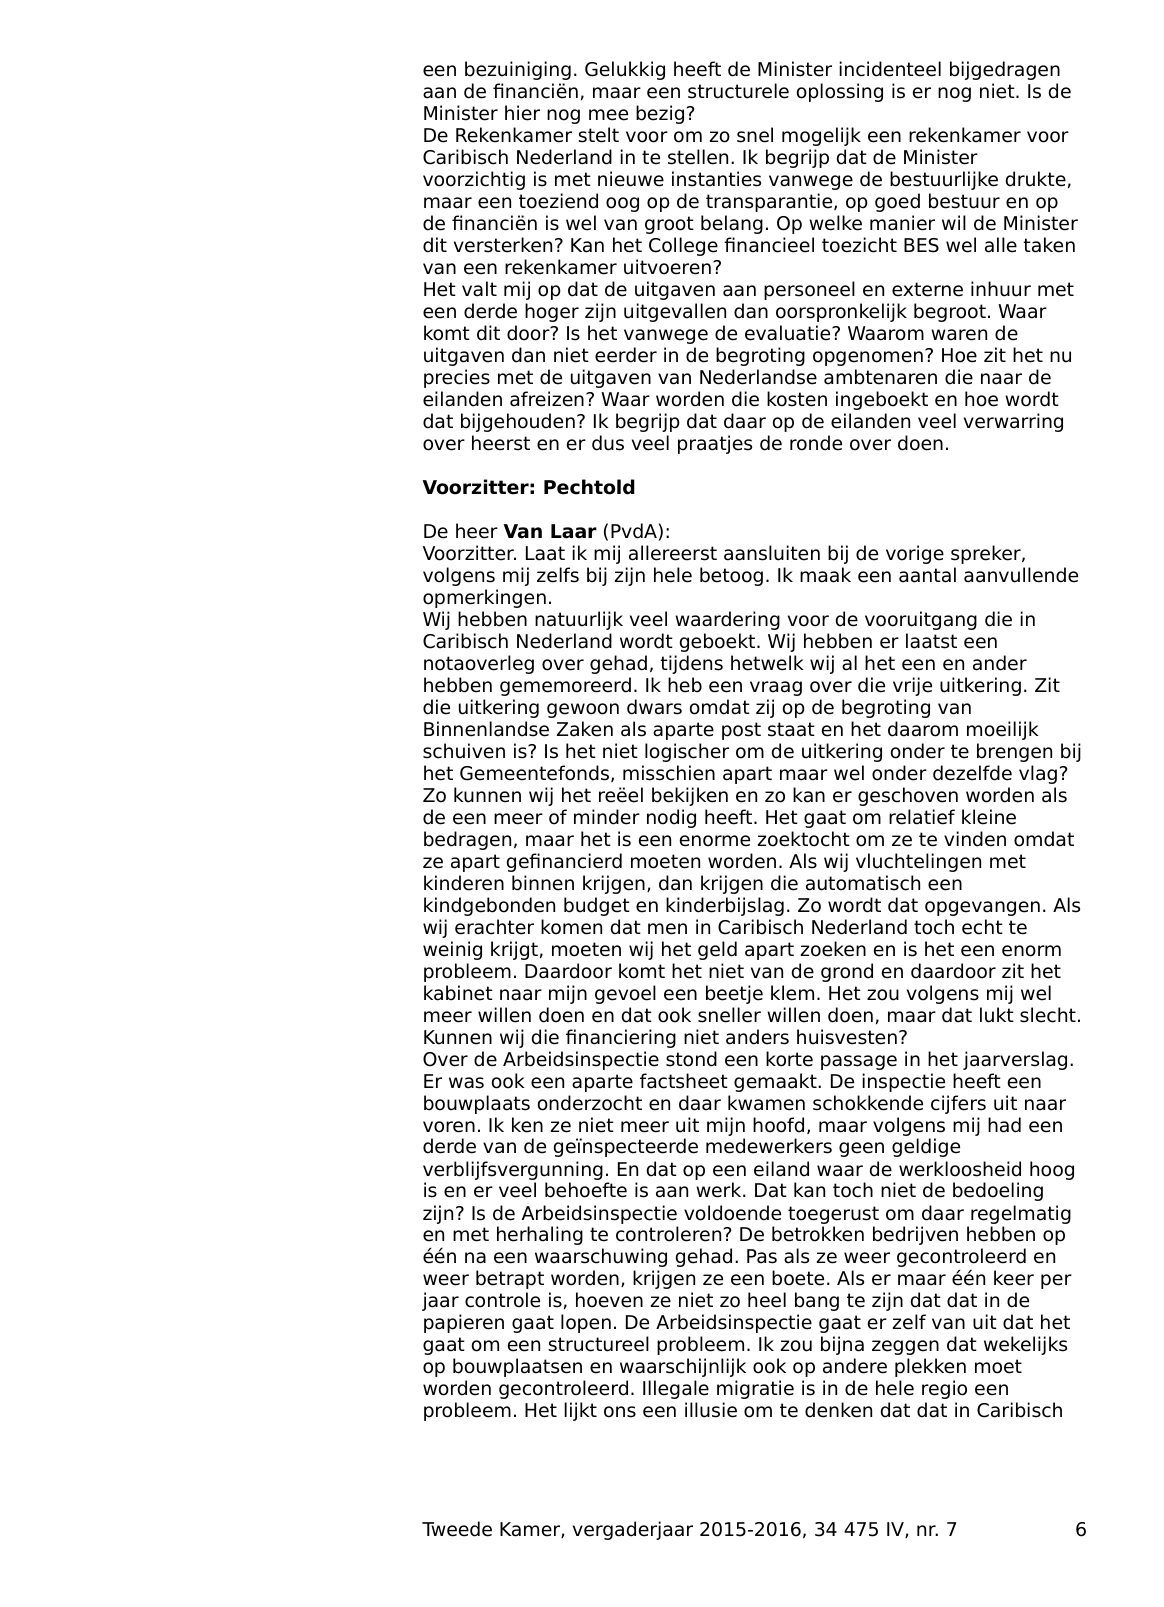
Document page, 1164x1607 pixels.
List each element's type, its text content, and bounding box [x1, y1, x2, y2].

text De heer Van Laar (PvdA): [422, 521, 1087, 543]
text Wij hebben natuurlijk veel waardering voor de vooruitgang die in Caribisch Nederland wordt geboekt. Wij hebben er laatst een notaoverleg over gehad, tijdens hetwelk wij al het een en ander hebben gememoreerd. Ik heb een vraag over die vrije uitkering. Zit die uitkering gewoon dwars omdat zij op de begroting van Binnenlandse Zaken als aparte post staat en het daarom moeilijk schuiven is? Is het niet logischer om de uitkering onder te brengen bij het Gemeentefonds, misschien apart maar wel onder dezelfde vlag? Zo kunnen wij het reëel bekijken en zo kan er geschoven worden als de een meer of minder nodig heeft. Het gaat om relatief kleine bedragen, maar het is een enorme zoektocht om ze te vinden omdat ze apart gefinancierd moeten worden. Als wij vluchtelingen met kinderen binnen krijgen, dan krijgen die automatisch een kindgebonden budget en kinderbijslag. Zo wordt dat opgevangen. Als wij erachter komen dat men in Caribisch Nederland toch echt te weinig krijgt, moeten wij het geld apart zoeken en is het een enorm probleem. Daardoor komt het niet van de grond en daardoor zit het kabinet naar mijn gevoel een beetje klem. Het zou volgens mij wel meer willen doen en dat ook sneller willen doen, maar dat lukt slecht. Kunnen wij die financiering niet anders huisvesten? [422, 609, 1087, 1048]
subtitle Voorzitter: Pechtold [422, 477, 1087, 499]
text Over de Arbeidsinspectie stond een korte passage in het jaarverslag. Er was ook een aparte factsheet gemaakt. De inspectie heeft een bouwplaats onderzocht en daar kwamen schokkende cijfers uit naar voren. Ik ken ze niet meer uit mijn hoofd, maar volgens mij had een derde van de geïnspecteerde medewerkers geen geldige verblijfsvergunning. En dat op een eiland waar de werkloosheid hoog is en er veel behoefte is aan werk. Dat kan toch niet de bedoeling zijn? Is de Arbeidsinspectie voldoende toegerust om daar regelmatig en met herhaling te controleren? De betrokken bedrijven hebben op één na een waarschuwing gehad. Pas als ze weer gecontroleerd en weer betrapt worden, krijgen ze een boete. Als er maar één keer per jaar controle is, hoeven ze niet zo heel bang te zijn dat dat in de papieren gaat lopen. De Arbeidsinspectie gaat er zelf van uit dat het gaat om een structureel probleem. Ik zou bijna zeggen dat wekelijks op bouwplaatsen en waarschijnlijk ook op andere plekken moet worden gecontroleerd. Illegale migratie is in de hele regio een probleem. Het lijkt ons een illusie om te denken dat dat in Caribisch [422, 1048, 1087, 1422]
text De Rekenkamer stelt voor om zo snel mogelijk een rekenkamer voor Caribisch Nederland in te stellen. Ik begrijp dat de Minister voorzichtig is met nieuwe instanties vanwege de bestuurlijke drukte, maar een toeziend oog op de transparantie, op goed bestuur en op de financiën is wel van groot belang. Op welke manier wil de Minister dit versterken? Kan het College financieel toezicht BES wel alle taken van een rekenkamer uitvoeren? [422, 125, 1087, 279]
text een bezuiniging. Gelukkig heeft de Minister incidenteel bijgedragen aan de financiën, maar een structurele oplossing is er nog niet. Is de Minister hier nog mee bezig? [422, 59, 1087, 125]
text Het valt mij op dat de uitgaven aan personeel en externe inhuur met een derde hoger zijn uitgevallen dan oorspronkelijk begroot. Waar komt dit door? Is het vanwege de evaluatie? Waarom waren de uitgaven dan niet eerder in de begroting opgenomen? Hoe zit het nu precies met de uitgaven van Nederlandse ambtenaren die naar de eilanden afreizen? Waar worden die kosten ingeboekt en hoe wordt dat bijgehouden? Ik begrijp dat daar op de eilanden veel verwarring over heerst en er dus veel praatjes de ronde over doen. [422, 279, 1087, 455]
text Voorzitter. Laat ik mij allereerst aansluiten bij de vorige spreker, volgens mij zelfs bij zijn hele betoog. Ik maak een aantal aanvullende opmerkingen. [422, 543, 1087, 609]
